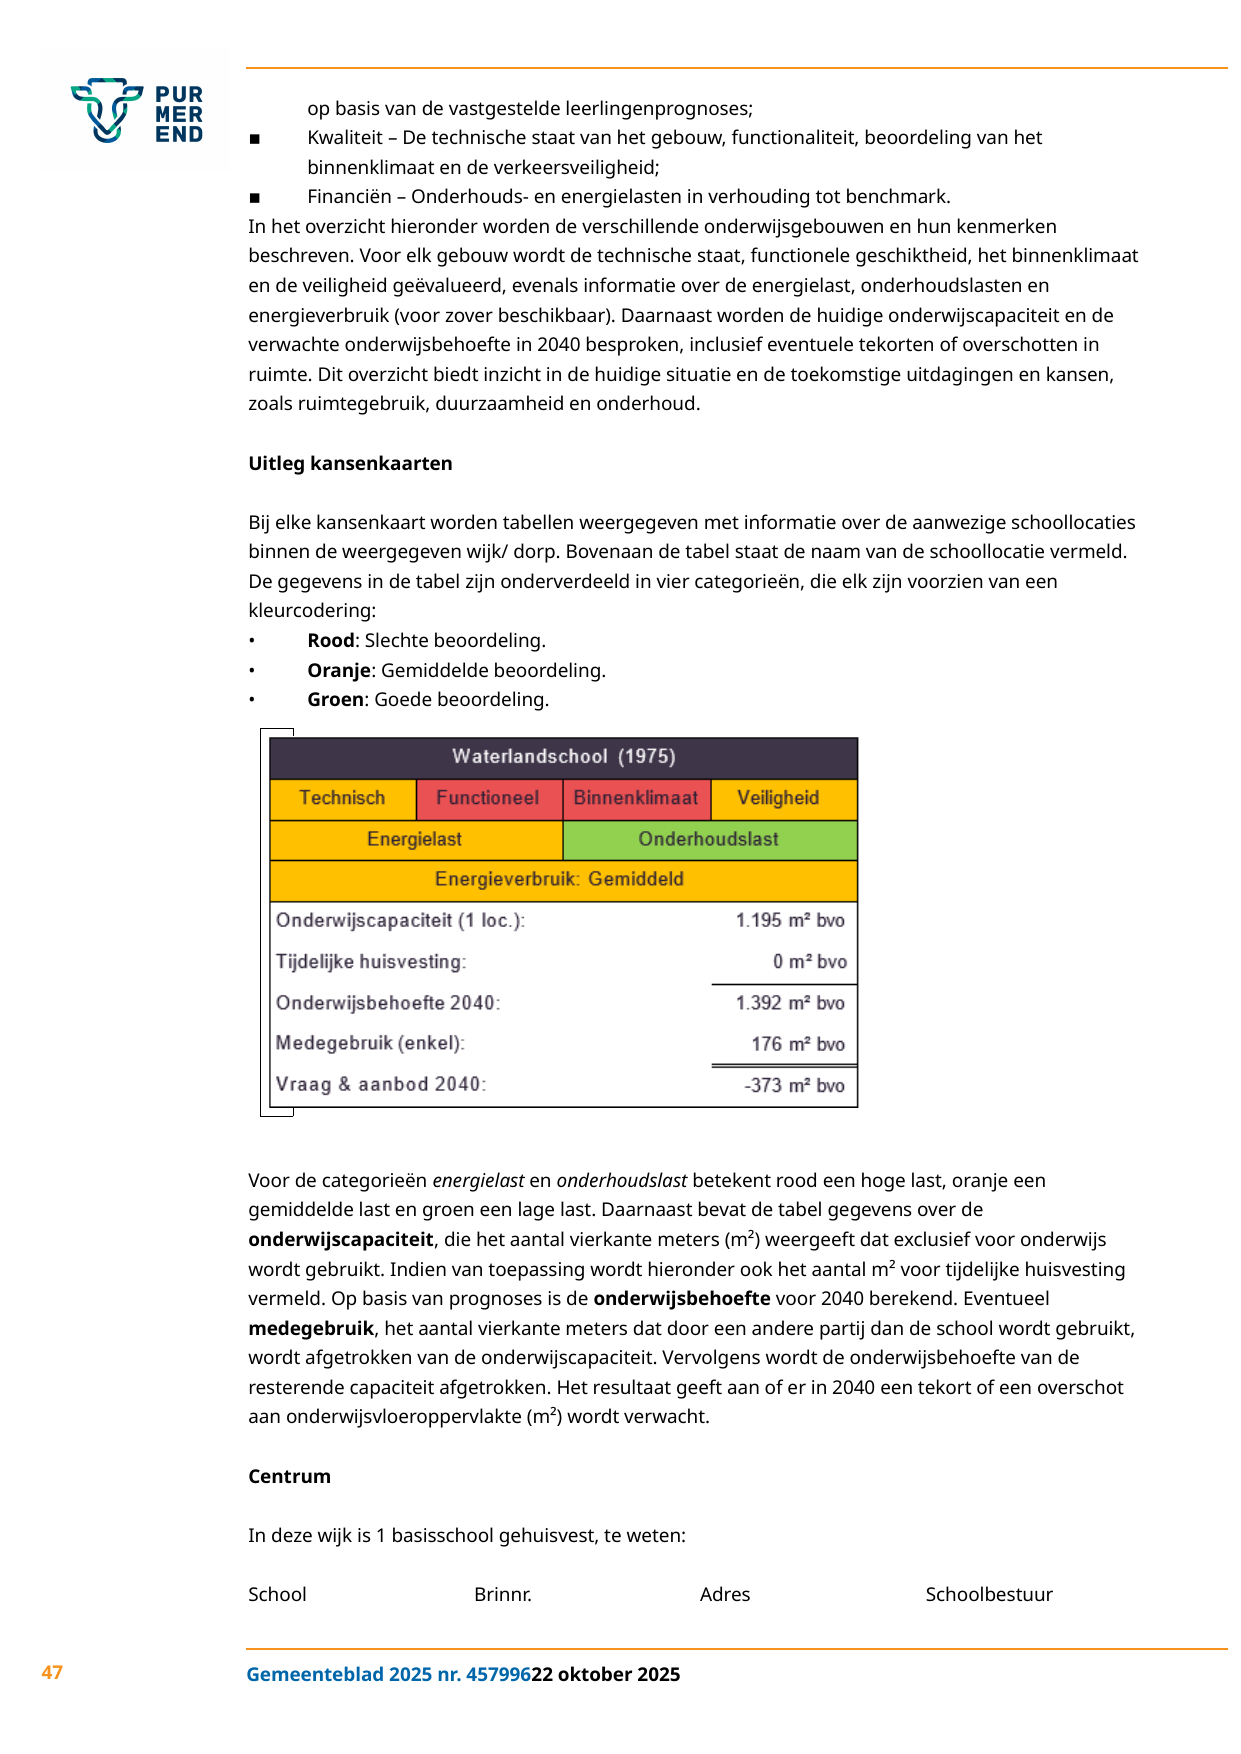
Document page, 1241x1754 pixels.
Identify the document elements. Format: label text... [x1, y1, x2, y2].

text In het overzicht hieronder worden de verschillende onderwijsgebouwen en hun kenmerken beschreven. Voor elk gebouw wordt de technische staat, functionele geschiktheid, het binnenklimaat en de veiligheid geëvalueerd, evenals informatie over de energielast, onderhoudslasten en energieverbruik (voor zover beschikbaar). Daarnaast worden de huidige onderwijscapaciteit en de verwachte onderwijsbehoefte in 2040 besproken, inclusief eventuele tekorten of overschotten in ruimte. Dit overzicht biedt inzicht in de huidige situatie en de toekomstige uitdagingen en kansen, zoals ruimtegebruik, duurzaamheid en onderhoud. [248, 213, 1152, 416]
list op basis van de vastgestelde leerlingenprognoses; [248, 95, 1152, 121]
picture [268, 736, 860, 1108]
picture [41, 47, 231, 172]
text Centrum [248, 1463, 1152, 1489]
text Voor de categorieën energielast en onderhoudslast betekent rood een hoge last, oranje een gemiddelde last en groen een lage last. Daarnaast bevat de tabel gegevens over de onderwijscapaciteit, die het aantal vierkante meters (m²) weergeeft dat exclusief voor onderwijs wordt gebruikt. Indien van toepassing wordt hieronder ook het aantal m² voor tijdelijke huisvesting vermeld. Op basis van prognoses is de onderwijsbehoefte voor 2040 berekend. Eventueel medegebruik, het aantal vierkante meters dat door een andere partij dan de school wordt gebruikt, wordt afgetrokken van de onderwijscapaciteit. Vervolgens wordt de onderwijsbehoefte van de resterende capaciteit afgetrokken. Het resultaat geeft aan of er in 2040 een tekort of een overschot aan onderwijsvloeroppervlakte (m²) wordt verwacht. [248, 1167, 1152, 1429]
list Rood: Slechte beoordeling. [248, 627, 1152, 653]
text In deze wijk is 1 basisschool gehuisvest, te weten: [248, 1522, 1152, 1548]
text Uitleg kansenkaarten [248, 450, 1152, 476]
table_header Schoolbestuur [926, 1581, 1152, 1607]
text Bij elke kansenkaart worden tabellen weergegeven met informatie over de aanwezige schoollocaties binnen de weergegeven wijk/ dorp. Bovenaan de tabel staat de naam van de schoollocatie vermeld. De gegevens in de tabel zijn onderverdeeld in vier categorieën, die elk zijn voorzien van een kleurcodering: [248, 509, 1152, 623]
list Kwaliteit – De technische staat van het gebouw, functionaliteit, beoordeling van het binnenklimaat en de verkeersveiligheid; [248, 124, 1152, 180]
list Oranje: Gemiddelde beoordeling. [248, 657, 1152, 683]
list Groen: Goede beoordeling. [248, 686, 1152, 712]
table_header Adres [700, 1581, 926, 1607]
list Financiën – Onderhouds- en energielasten in verhouding tot benchmark. [248, 183, 1152, 209]
table_header Brinnr. [474, 1581, 700, 1607]
table_header School [248, 1581, 474, 1607]
